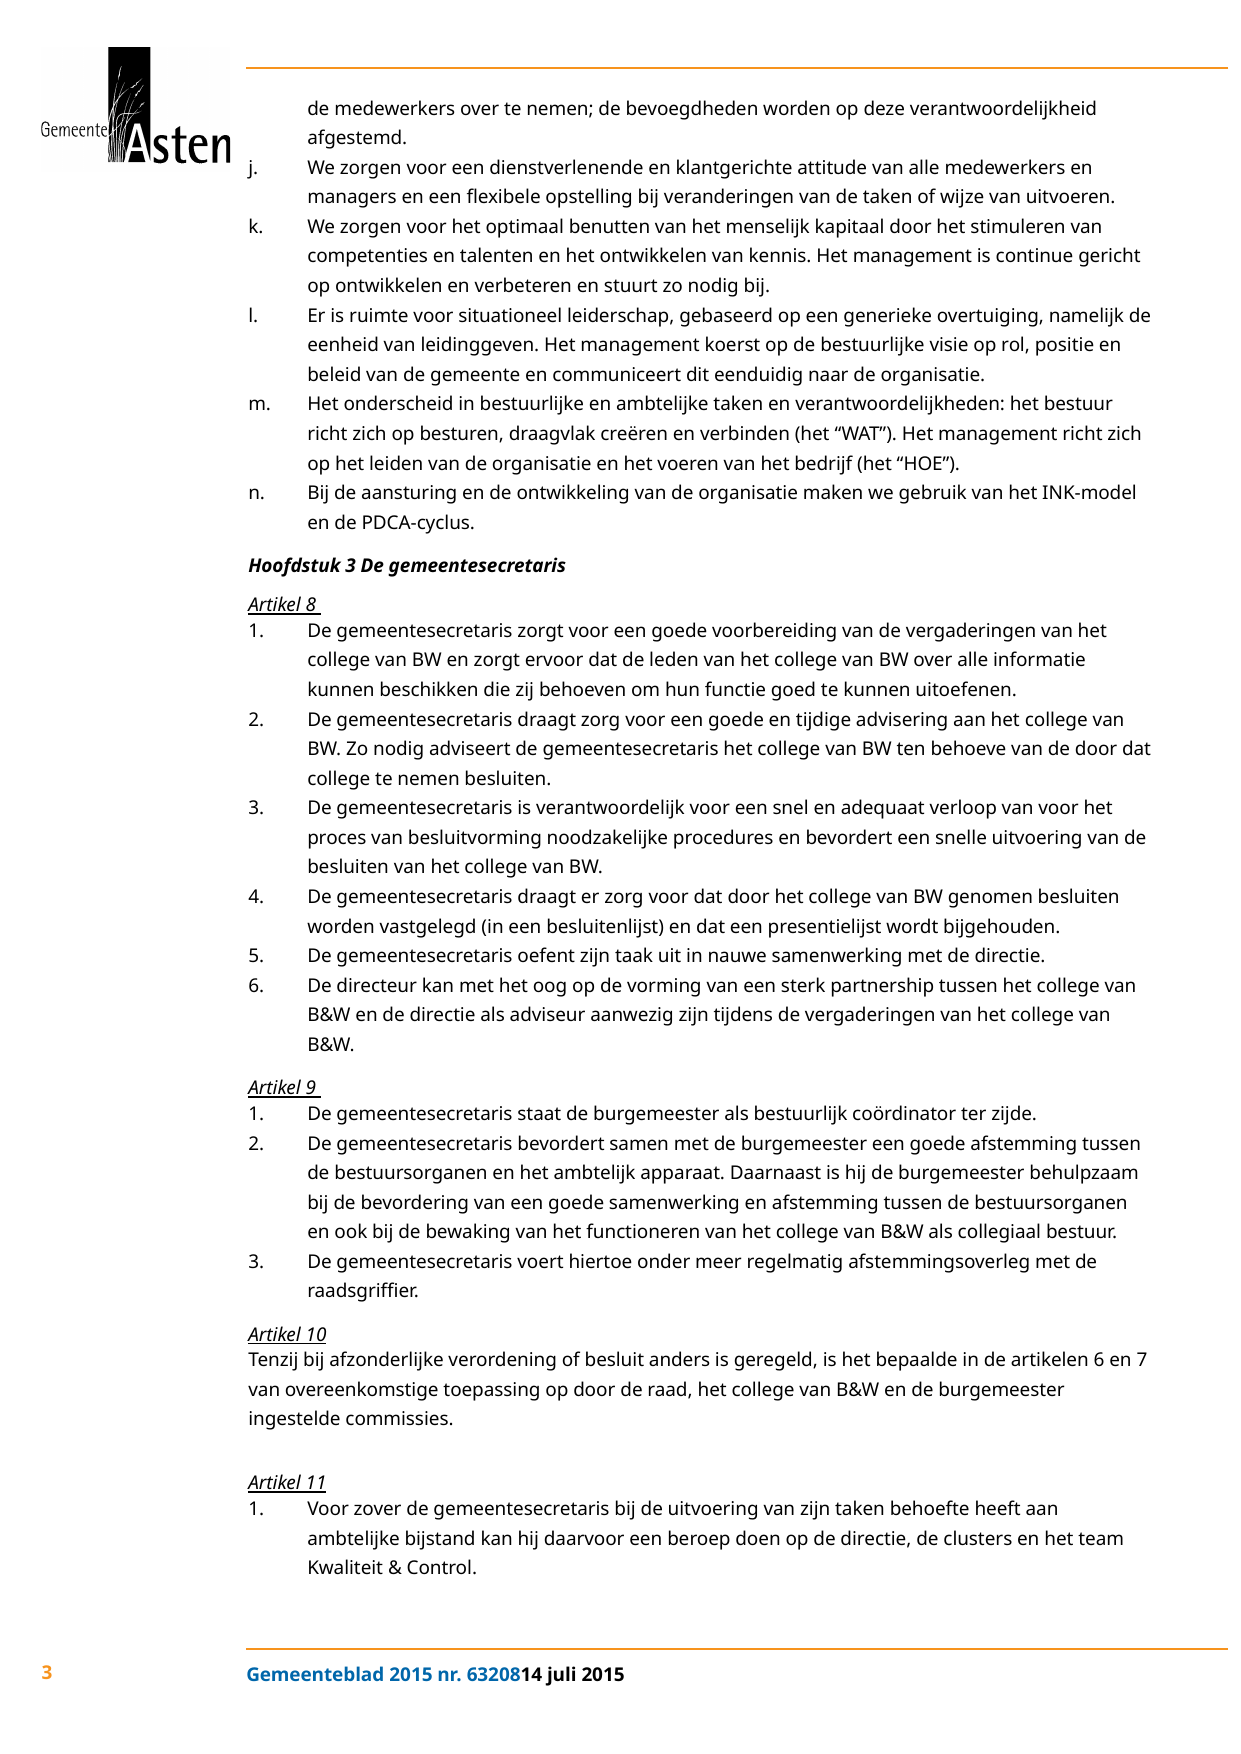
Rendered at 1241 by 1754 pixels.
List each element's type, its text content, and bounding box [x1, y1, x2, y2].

text Tenzij bij afzonderlijke verordening of besluit anders is geregeld, is het bepaalde in de artikelen 6 en 7 van overeenkomstige toepassing op door de raad, het college van B&W en de burgemeester ingestelde commissies. [248, 1346, 1152, 1431]
list Er is ruimte voor situationeel leiderschap, gebaseerd op een generieke overtuiging, namelijk de eenheid van leidinggeven. Het management koerst op de bestuurlijke visie op rol, positie en beleid van de gemeente en communiceert dit eenduidig naar de organisatie. [248, 302, 1152, 387]
list De gemeentesecretaris oefent zijn taak uit in nauwe samenwerking met de directie. [248, 942, 1152, 968]
text Artikel 10 [248, 1321, 1152, 1346]
list Het onderscheid in bestuurlijke en ambtelijke taken en verantwoordelijkheden: het bestuur richt zich op besturen, draagvlak creëren en verbinden (het “WAT”). Het management richt zich op het leiden van de organisatie en het voeren van het bedrijf (het “HOE”). [248, 391, 1152, 476]
list We zorgen voor een dienstverlenende en klantgerichte attitude van alle medewerkers en managers en een flexibele opstelling bij veranderingen van de taken of wijze van uitvoeren. [248, 154, 1152, 209]
list De directeur kan met het oog op de vorming van een sterk partnership tussen het college van B&W en de directie als adviseur aanwezig zijn tijdens de vergaderingen van het college van B&W. [248, 972, 1152, 1057]
list We zorgen voor het optimaal benutten van het menselijk kapitaal door het stimuleren van competenties en talenten en het ontwikkelen van kennis. Het management is continue gericht op ontwikkelen en verbeteren en stuurt zo nodig bij. [248, 213, 1152, 298]
text Hoofdstuk 3 De gemeentesecretaris [248, 552, 1152, 578]
list de medewerkers over te nemen; de bevoegdheden worden op deze verantwoordelijkheid afgestemd. [248, 95, 1152, 150]
list De gemeentesecretaris staat de burgemeester als bestuurlijk coördinator ter zijde. [248, 1100, 1152, 1126]
list Bij de aansturing en de ontwikkeling van de organisatie maken we gebruik van het INK-model en de PDCA-cyclus. [248, 479, 1152, 535]
list Voor zover de gemeentesecretaris bij de uitvoering van zijn taken behoefte heeft aan ambtelijke bijstand kan hij daarvoor een beroep doen op de directie, de clusters en het team Kwaliteit & Control. [248, 1495, 1152, 1580]
list De gemeentesecretaris zorgt voor een goede voorbereiding van de vergaderingen van het college van BW en zorgt ervoor dat de leden van het college van BW over alle informatie kunnen beschikken die zij behoeven om hun functie goed te kunnen uitoefenen. [248, 617, 1152, 702]
list De gemeentesecretaris bevordert samen met de burgemeester een goede afstemming tussen de bestuursorganen en het ambtelijk apparaat. Daarnaast is hij de burgemeester behulpzaam bij de bevordering van een goede samenwerking en afstemming tussen de bestuursorganen en ook bij de bewaking van het functioneren van het college van B&W als collegiaal bestuur. [248, 1130, 1152, 1244]
text Artikel 9 [248, 1074, 1152, 1100]
list De gemeentesecretaris voert hiertoe onder meer regelmatig afstemmingsoverleg met de raadsgriffier. [248, 1248, 1152, 1303]
picture [41, 47, 231, 172]
text Artikel 11 [248, 1469, 1152, 1495]
text Artikel 8 [248, 591, 1152, 617]
list De gemeentesecretaris draagt er zorg voor dat door het college van BW genomen besluiten worden vastgelegd (in een besluitenlijst) en dat een presentielijst wordt bijgehouden. [248, 883, 1152, 939]
list De gemeentesecretaris is verantwoordelijk voor een snel en adequaat verloop van voor het proces van besluitvorming noodzakelijke procedures en bevordert een snelle uitvoering van de besluiten van het college van BW. [248, 794, 1152, 879]
list De gemeentesecretaris draagt zorg voor een goede en tijdige advisering aan het college van BW. Zo nodig adviseert de gemeentesecretaris het college van BW ten behoeve van de door dat college te nemen besluiten. [248, 706, 1152, 791]
